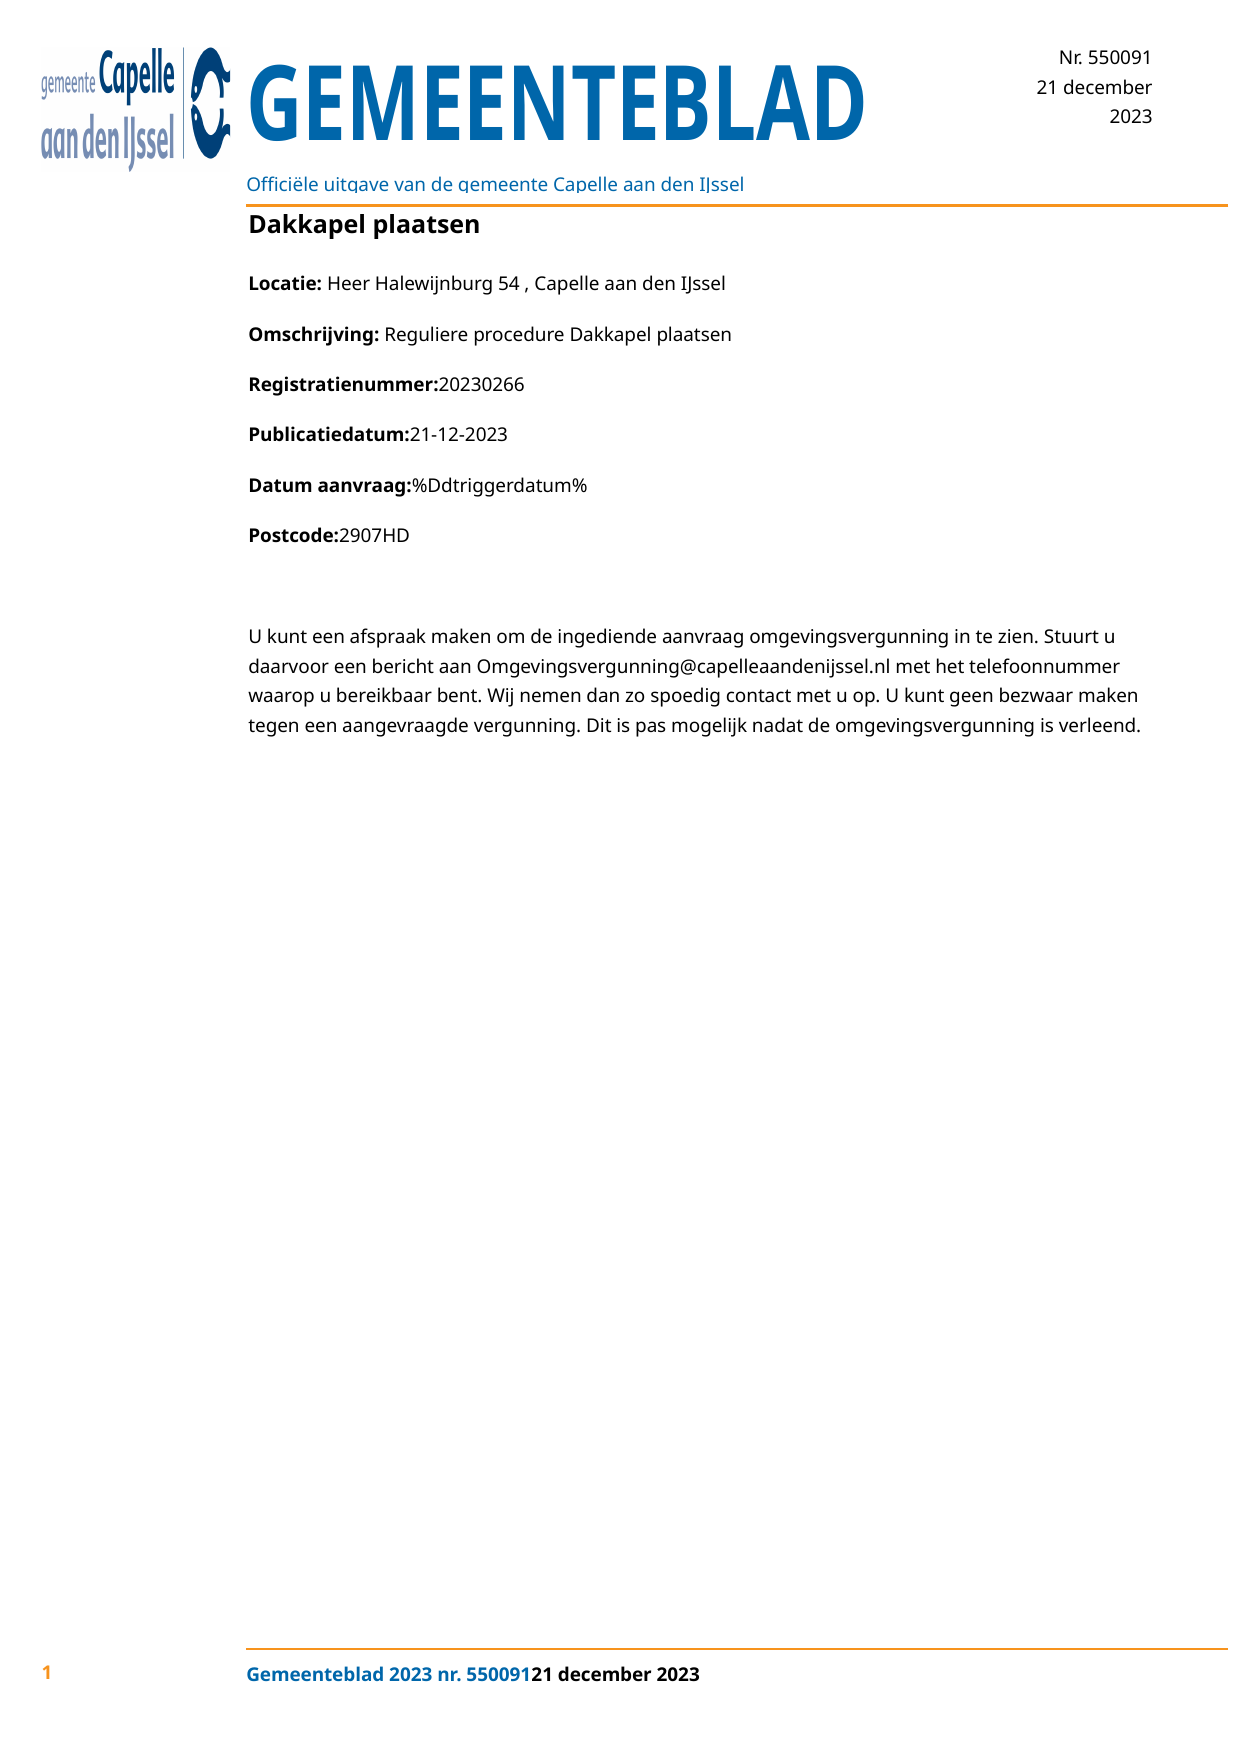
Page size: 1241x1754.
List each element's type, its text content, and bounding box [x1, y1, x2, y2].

text Locatie: Heer Halewijnburg 54 , Capelle aan den IJssel [248, 270, 1152, 296]
text U kunt een afspraak maken om de ingediende aanvraag omgevingsvergunning in te zien. Stuurt u daarvoor een bericht aan Omgevingsvergunning@capelleaandenijssel.nl met het telefoonnummer waarop u bereikbaar bent. Wij nemen dan zo spoedig contact met u op. U kunt geen bezwaar maken tegen een aangevraagde vergunning. Dit is pas mogelijk nadat de omgevingsvergunning is verleend. [248, 623, 1152, 738]
text Omschrijving: Reguliere procedure Dakkapel plaatsen [248, 321, 1152, 346]
text Registratienummer:20230266 [248, 371, 1152, 397]
text Postcode:2907HD [248, 522, 1152, 548]
picture [41, 47, 231, 172]
text Datum aanvraag:%Ddtriggerdatum% [248, 472, 1152, 498]
text Publicatiedatum:21-12-2023 [248, 422, 1152, 447]
text Dakkapel plaatsen [248, 207, 1152, 241]
